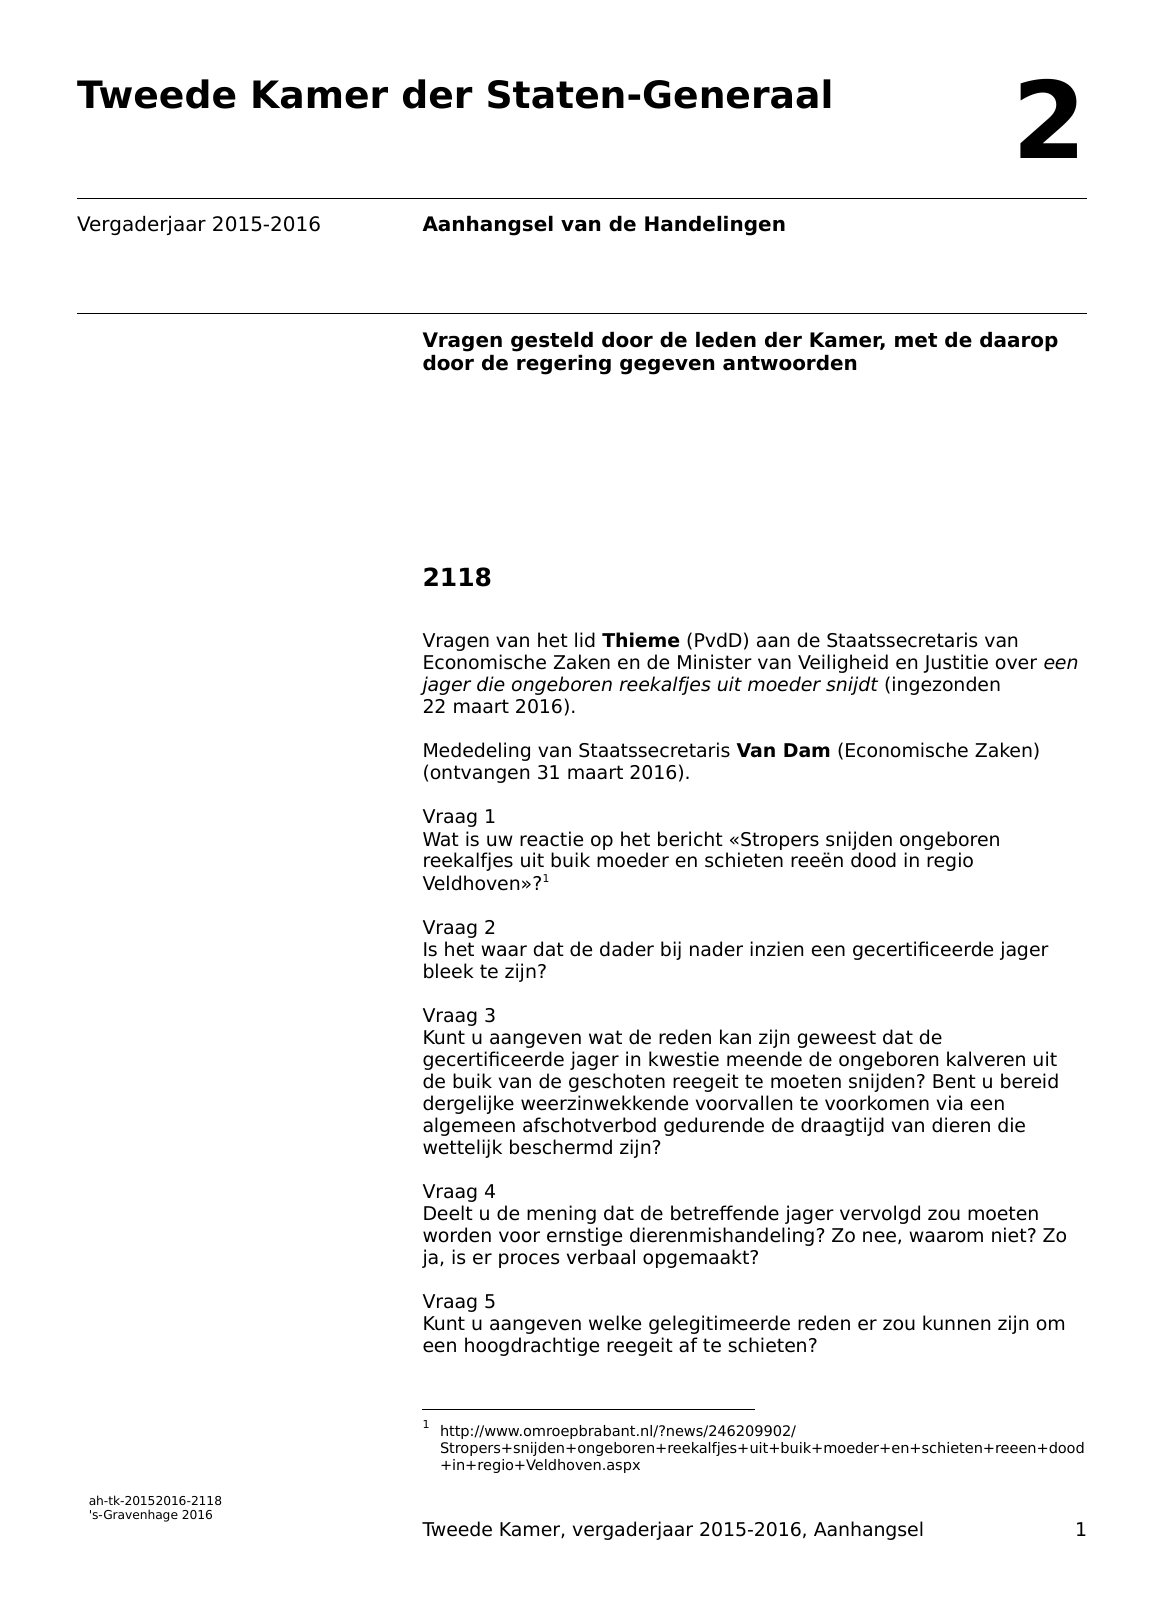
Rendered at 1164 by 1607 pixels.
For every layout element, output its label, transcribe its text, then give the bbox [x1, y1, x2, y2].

text Wat is uw reactie op het bericht «Stropers snijden ongeboren reekalfjes uit buik moeder en schieten reeën dood in regio Veldhoven»? [422, 828, 1087, 894]
text Vraag 2 [422, 917, 1087, 938]
table_header 2 [886, 59, 1087, 198]
text Vraag 4 [422, 1181, 1087, 1203]
table_header Tweede Kamer der Staten-Generaal [77, 59, 886, 198]
text Deelt u de mening dat de betreffende jager vervolgd zou moeten worden voor ernstige dierenmishandeling? Zo nee, waarom niet? Zo ja, is er proces verbaal opgemaakt? [422, 1203, 1087, 1269]
text ah-tk-20152016-2118 [88, 1494, 323, 1508]
table_cell Vragen gesteld door de leden der Kamer, met de daarop door de regering gegeven antwoorden [422, 314, 1087, 375]
table_cell [77, 314, 422, 375]
text 2118 [422, 563, 1087, 592]
text Mededeling van Staatssecretaris Van Dam (Economische Zaken) (ontvangen 31 maart 2016). [422, 740, 1087, 784]
text Vraag 1 [422, 806, 1087, 828]
table_cell Vergaderjaar 2015-2016 [77, 199, 422, 313]
text Vraag 3 [422, 1005, 1087, 1027]
text 's-Gravenhage 2016 [88, 1508, 323, 1522]
text Kunt u aangeven wat de reden kan zijn geweest dat de gecertificeerde jager in kwestie meende de ongeboren kalveren uit de buik van de geschoten reegeit te moeten snijden? Bent u bereid dergelijke weerzinwekkende voorvallen te voorkomen via een algemeen afschotverbod gedurende de draagtijd van dieren die wettelijk beschermd zijn? [422, 1027, 1087, 1158]
text Vragen van het lid Thieme (PvdD) aan de Staatssecretaris van Economische Zaken en de Minister van Veiligheid en Justitie over een jager die ongeboren reekalfjes uit moeder snijdt (ingezonden 22 maart 2016). [422, 630, 1087, 718]
text Vraag 5 [422, 1291, 1087, 1313]
text Kunt u aangeven welke gelegitimeerde reden er zou kunnen zijn om een hoogdrachtige reegeit af te schieten? [422, 1313, 1087, 1357]
table_cell Aanhangsel van de Handelingen [422, 199, 1087, 313]
text Is het waar dat de dader bij nader inzien een gecertificeerde jager bleek te zijn? [422, 938, 1087, 982]
text http://www.omroepbrabant.nl/?news/246209902/Stropers+snijden+ongeboren+reekalfjes+uit+buik+moeder+en+schieten+reeen+dood+in+regio+Veldhoven.aspx [422, 1418, 1087, 1474]
